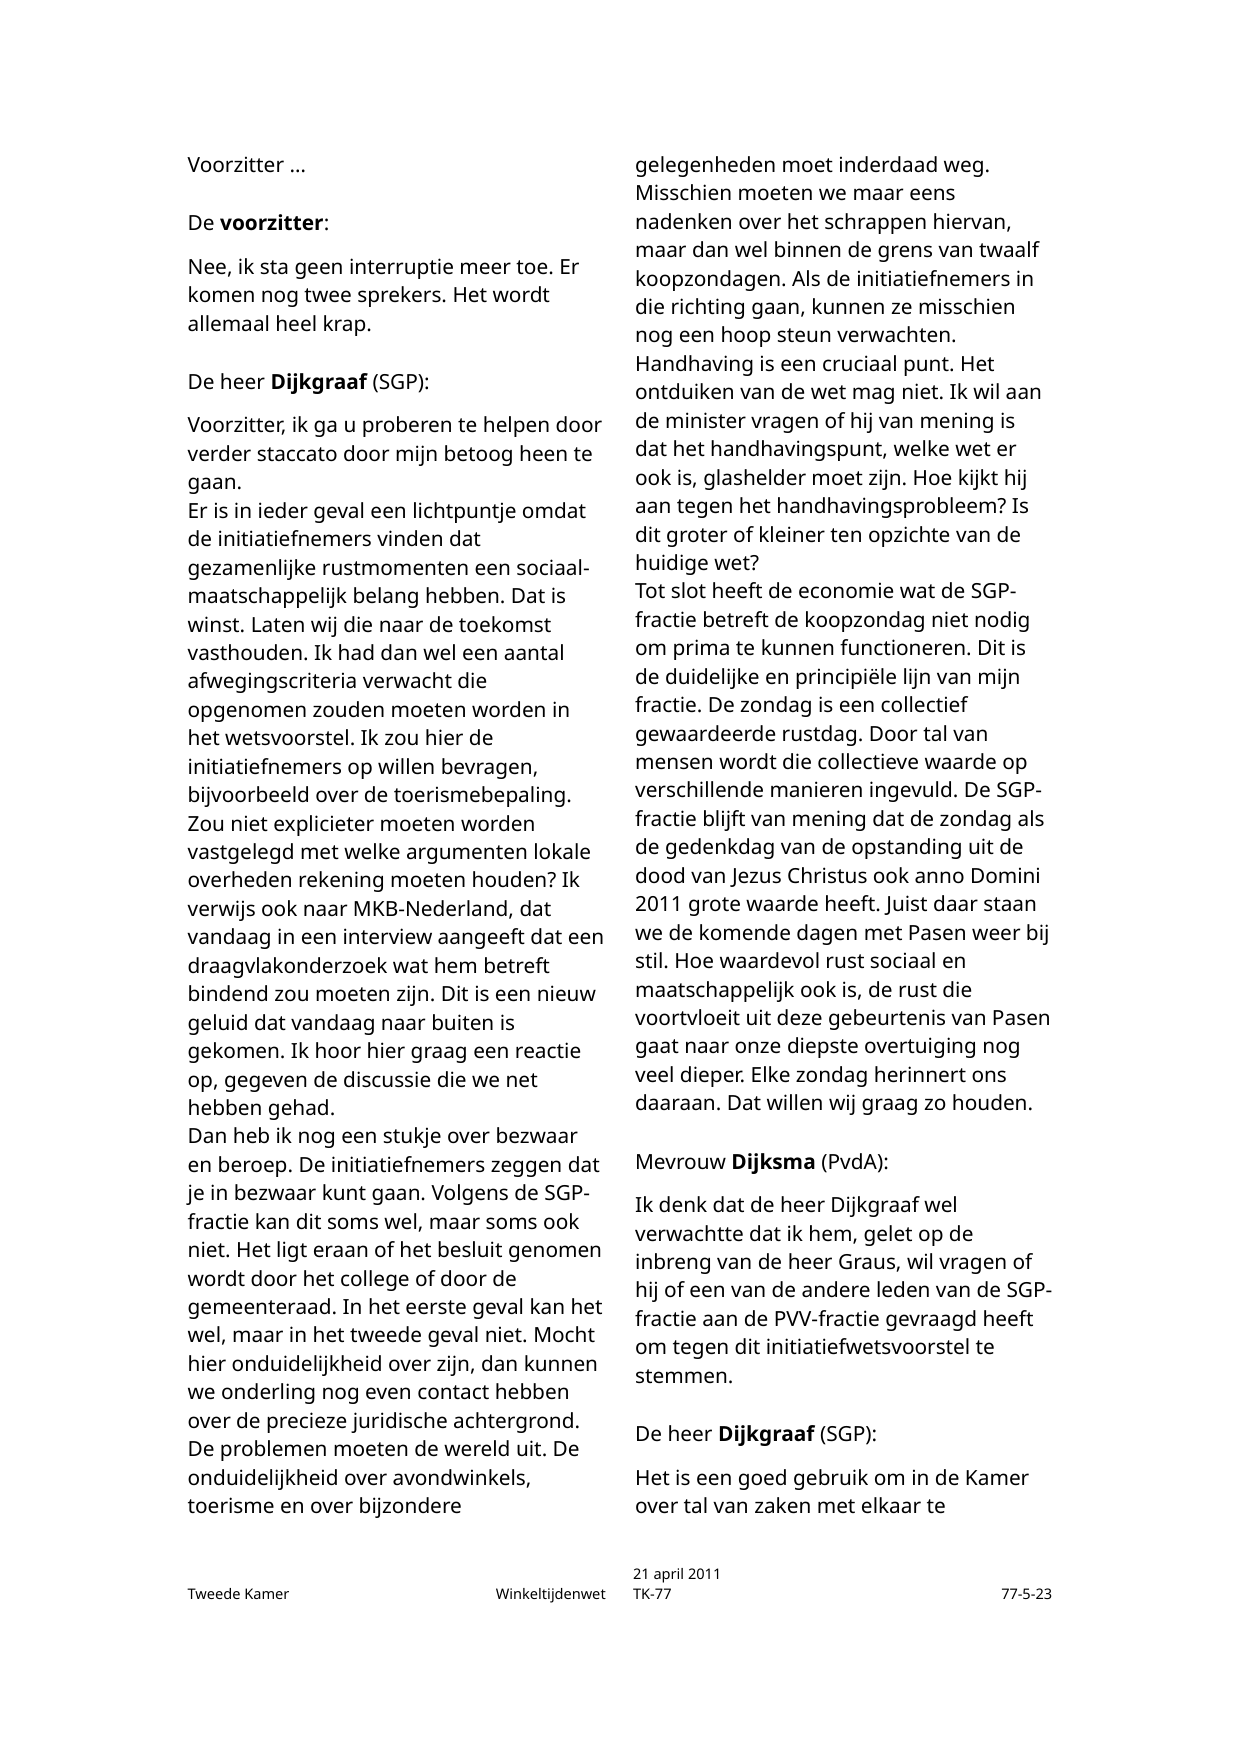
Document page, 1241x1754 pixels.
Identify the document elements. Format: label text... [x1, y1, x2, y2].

text De heer Dijkgraaf (SGP): [187, 367, 605, 396]
text gelegenheden moet inderdaad weg. Misschien moeten we maar eens nadenken over het schrappen hiervan, maar dan wel binnen de grens van twaalf koopzondagen. Als de initiatiefnemers in die richting gaan, kunnen ze misschien nog een hoop steun verwachten. [635, 150, 1053, 349]
text Nee, ik sta geen interruptie meer toe. Er komen nog twee sprekers. Het wordt allemaal heel krap. [187, 252, 605, 337]
text Mevrouw Dijksma (PvdA): [635, 1147, 1053, 1175]
text De voorzitter: [187, 208, 605, 237]
text De problemen moeten de wereld uit. De onduidelijkheid over avondwinkels, toerisme en over bijzondere [187, 1434, 605, 1520]
text Er is in ieder geval een lichtpuntje omdat de initiatiefnemers vinden dat gezamenlijke rustmomenten een sociaal-maatschappelijk belang hebben. Dat is winst. Laten wij die naar de toekomst vasthouden. Ik had dan wel een aantal afwegingscriteria verwacht die opgenomen zouden moeten worden in het wetsvoorstel. Ik zou hier de initiatiefnemers op willen bevragen, bijvoorbeeld over de toerismebepaling. Zou niet explicieter moeten worden vastgelegd met welke argumenten lokale overheden rekening moeten houden? Ik verwijs ook naar MKB-Nederland, dat vandaag in een interview aangeeft dat een draagvlakonderzoek wat hem betreft bindend zou moeten zijn. Dit is een nieuw geluid dat vandaag naar buiten is gekomen. Ik hoor hier graag een reactie op, gegeven de discussie die we net hebben gehad. [187, 496, 605, 1122]
text De heer Dijkgraaf (SGP): [635, 1419, 1053, 1448]
text Ik denk dat de heer Dijkgraaf wel verwachtte dat ik hem, gelet op de inbreng van de heer Graus, wil vragen of hij of een van de andere leden van de SGP-fractie aan de PVV-fractie gevraagd heeft om tegen dit initiatiefwetsvoorstel te stemmen. [635, 1190, 1053, 1389]
text Voorzitter … [187, 150, 605, 178]
text Voorzitter, ik ga u proberen te helpen door verder staccato door mijn betoog heen te gaan. [187, 411, 605, 496]
text Dan heb ik nog een stukje over bezwaar en beroep. De initiatiefnemers zeggen dat je in bezwaar kunt gaan. Volgens de SGP-fractie kan dit soms wel, maar soms ook niet. Het ligt eraan of het besluit genomen wordt door het college of door de gemeenteraad. In het eerste geval kan het wel, maar in het tweede geval niet. Mocht hier onduidelijkheid over zijn, dan kunnen we onderling nog even contact hebben over de precieze juridische achtergrond. [187, 1122, 605, 1434]
text Handhaving is een cruciaal punt. Het ontduiken van de wet mag niet. Ik wil aan de minister vragen of hij van mening is dat het handhavingspunt, welke wet er ook is, glashelder moet zijn. Hoe kijkt hij aan tegen het handhavingsprobleem? Is dit groter of kleiner ten opzichte van de huidige wet? [635, 349, 1053, 577]
text Tot slot heeft de economie wat de SGP-fractie betreft de koopzondag niet nodig om prima te kunnen functioneren. Dit is de duidelijke en principiële lijn van mijn fractie. De zondag is een collectief gewaardeerde rustdag. Door tal van mensen wordt die collectieve waarde op verschillende manieren ingevuld. De SGP-fractie blijft van mening dat de zondag als de gedenkdag van de opstanding uit de dood van Jezus Christus ook anno Domini 2011 grote waarde heeft. Juist daar staan we de komende dagen met Pasen weer bij stil. Hoe waardevol rust sociaal en maatschappelijk ook is, de rust die voortvloeit uit deze gebeurtenis van Pasen gaat naar onze diepste overtuiging nog veel dieper. Elke zondag herinnert ons daaraan. Dat willen wij graag zo houden. [635, 577, 1053, 1117]
text Het is een goed gebruik om in de Kamer over tal van zaken met elkaar te [635, 1463, 1053, 1520]
